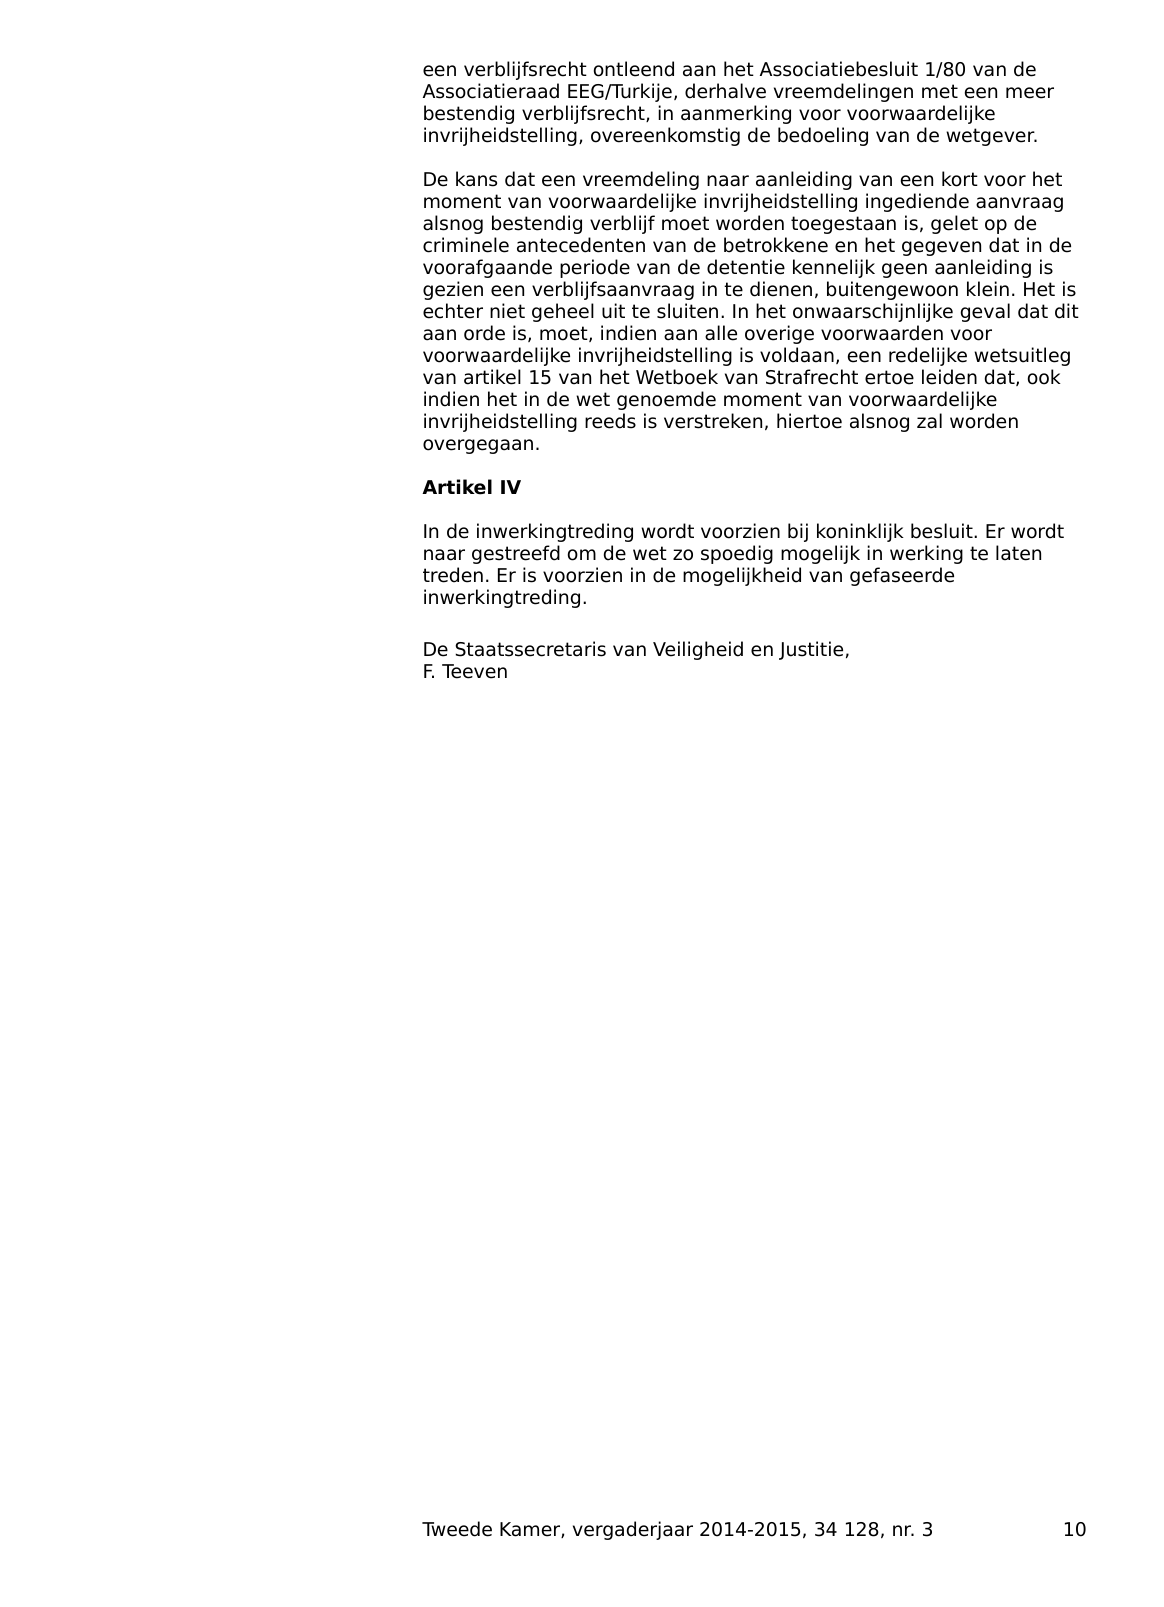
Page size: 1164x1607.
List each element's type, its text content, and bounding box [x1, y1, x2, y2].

text een verblijfsrecht ontleend aan het Associatiebesluit 1/80 van de Associatieraad EEG/Turkije, derhalve vreemdelingen met een meer bestendig verblijfsrecht, in aanmerking voor voorwaardelijke invrijheidstelling, overeenkomstig de bedoeling van de wetgever. [422, 59, 1087, 147]
text In de inwerkingtreding wordt voorzien bij koninklijk besluit. Er wordt naar gestreefd om de wet zo spoedig mogelijk in werking te laten treden. Er is voorzien in de mogelijkheid van gefaseerde inwerkingtreding. [422, 521, 1087, 609]
text De kans dat een vreemdeling naar aanleiding van een kort voor het moment van voorwaardelijke invrijheidstelling ingediende aanvraag alsnog bestendig verblijf moet worden toegestaan is, gelet op de criminele antecedenten van de betrokkene en het gegeven dat in de voorafgaande periode van de detentie kennelijk geen aanleiding is gezien een verblijfsaanvraag in te dienen, buitengewoon klein. Het is echter niet geheel uit te sluiten. In het onwaarschijnlijke geval dat dit aan orde is, moet, indien aan alle overige voorwaarden voor voorwaardelijke invrijheidstelling is voldaan, een redelijke wetsuitleg van artikel 15 van het Wetboek van Strafrecht ertoe leiden dat, ook indien het in de wet genoemde moment van voorwaardelijke invrijheidstelling reeds is verstreken, hiertoe alsnog zal worden overgegaan. [422, 169, 1087, 455]
subtitle Artikel IV [422, 477, 1087, 499]
text De Staatssecretaris van Veiligheid en Justitie, F. Teeven [422, 639, 1087, 683]
